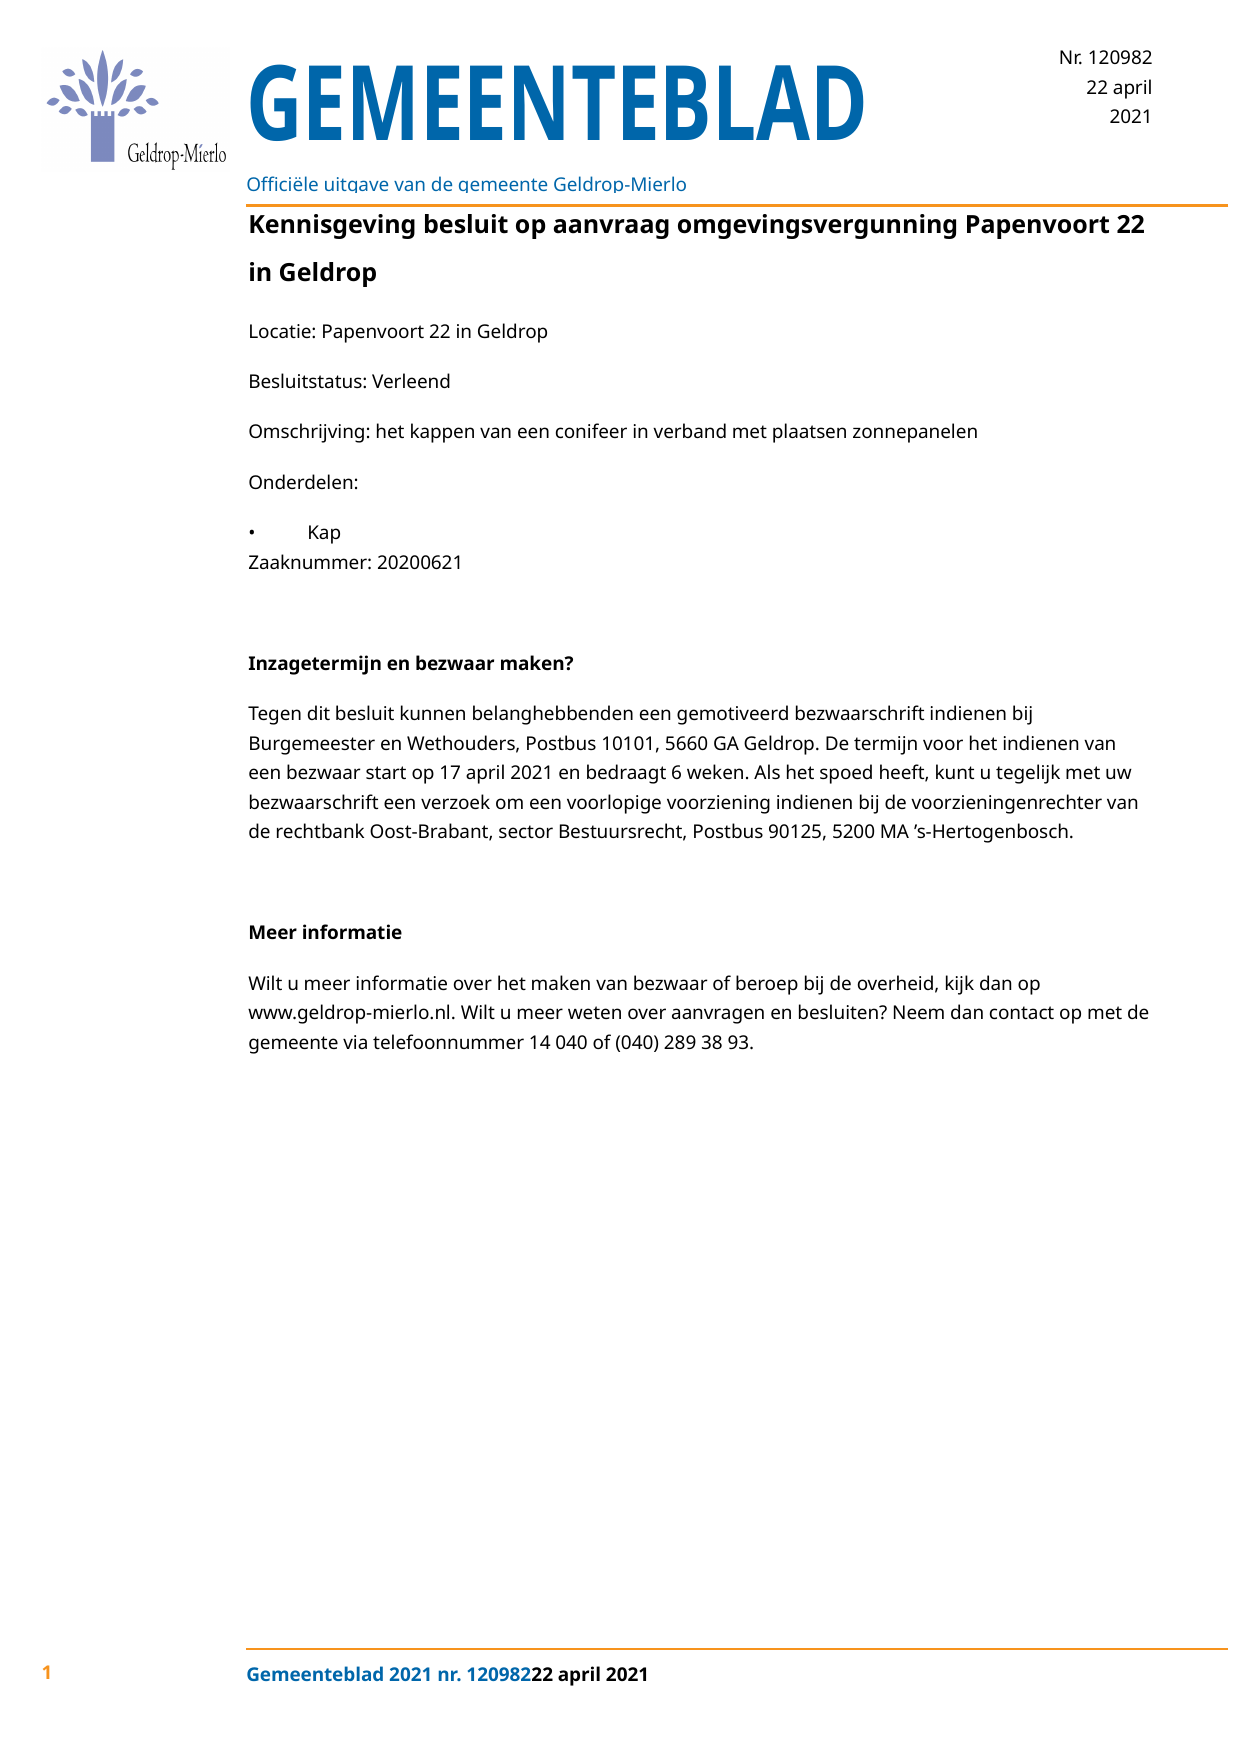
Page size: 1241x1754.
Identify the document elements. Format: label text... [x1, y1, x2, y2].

text Onderdelen: [248, 469, 1152, 495]
text Kennisgeving besluit op aanvraag omgevingsvergunning Papenvoort 22 in Geldrop [248, 207, 1152, 288]
picture [41, 47, 231, 172]
text Zaaknummer: 20200621 [248, 549, 1152, 575]
text Meer informatie [248, 919, 1152, 945]
list Kap [248, 519, 1152, 545]
text Wilt u meer informatie over het maken van bezwaar of beroep bij de overheid, kijk dan op www.geldrop-mierlo.nl. Wilt u meer weten over aanvragen en besluiten? Neem dan contact op met de gemeente via telefoonnummer 14 040 of (040) 289 38 93. [248, 970, 1152, 1055]
text Tegen dit besluit kunnen belanghebbenden een gemotiveerd bezwaarschrift indienen bij Burgemeester en Wethouders, Postbus 10101, 5660 GA Geldrop. De termijn voor het indienen van een bezwaar start op 17 april 2021 en bedraagt 6 weken. Als het spoed heeft, kunt u tegelijk met uw bezwaarschrift een verzoek om een voorlopige voorziening indienen bij de voorzieningenrechter van de rechtbank Oost-Brabant, sector Bestuursrecht, Postbus 90125, 5200 MA ’s-Hertogenbosch. [248, 700, 1152, 844]
text Besluitstatus: Verleend [248, 368, 1152, 394]
text Inzagetermijn en bezwaar maken? [248, 650, 1152, 676]
text Locatie: Papenvoort 22 in Geldrop [248, 318, 1152, 344]
text Omschrijving: het kappen van een conifeer in verband met plaatsen zonnepanelen [248, 419, 1152, 444]
